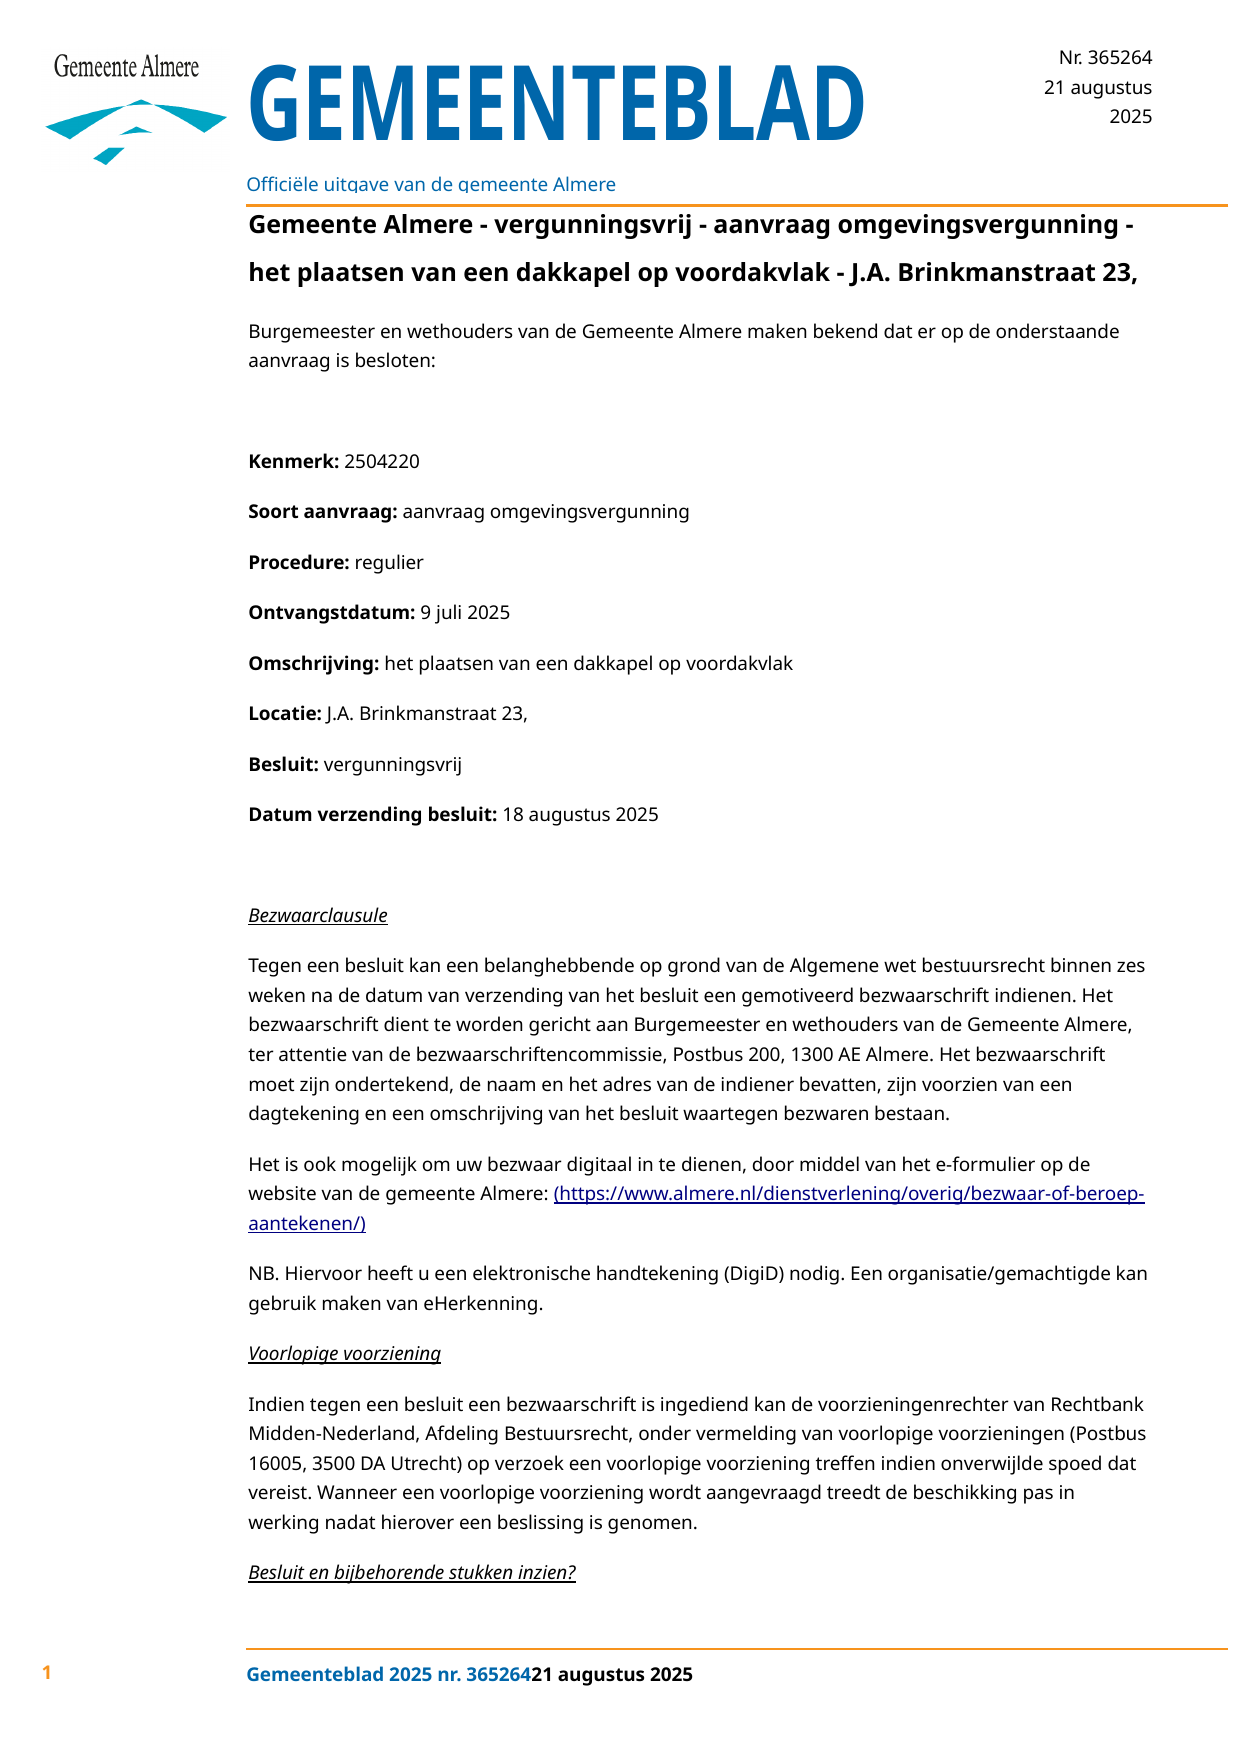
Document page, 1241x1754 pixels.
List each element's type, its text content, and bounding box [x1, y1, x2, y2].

text Burgemeester en wethouders van de Gemeente Almere maken bekend dat er op de onderstaande aanvraag is besloten: [248, 318, 1152, 373]
text Omschrijving: het plaatsen van een dakkapel op voordakvlak [248, 650, 1152, 676]
text Bezwaarclausule [248, 902, 1152, 928]
text Soort aanvraag: aanvraag omgevingsvergunning [248, 499, 1152, 524]
text Besluit: vergunningsvrij [248, 751, 1152, 777]
text Het is ook mogelijk om uw bezwaar digitaal in te dienen, door middel van het e-formulier op de website van de gemeente Almere: (https://www.almere.nl/dienstverlening/overig/bezwaar-of-beroep-aantekenen/) [248, 1151, 1152, 1236]
picture [41, 47, 231, 172]
text Kenmerk: 2504220 [248, 448, 1152, 474]
text NB. Hiervoor heeft u een elektronische handtekening (DigiD) nodig. Een organisatie/gemachtigde kan gebruik maken van eHerkenning. [248, 1260, 1152, 1316]
text Voorlopige voorziening [248, 1340, 1152, 1366]
text Tegen een besluit kan een belanghebbende op grond van de Algemene wet bestuursrecht binnen zes weken na de datum van verzending van het besluit een gemotiveerd bezwaarschrift indienen. Het bezwaarschrift dient te worden gericht aan Burgemeester en wethouders van de Gemeente Almere, ter attentie van de bezwaarschriftencommissie, Postbus 200, 1300 AE Almere. Het bezwaarschrift moet zijn ondertekend, de naam en het adres van de indiener bevatten, zijn voorzien van een dagtekening en een omschrijving van het besluit waartegen bezwaren bestaan. [248, 952, 1152, 1126]
text Datum verzending besluit: 18 augustus 2025 [248, 801, 1152, 827]
text Indien tegen een besluit een bezwaarschrift is ingediend kan de voorzieningenrechter van Rechtbank Midden-Nederland, Afdeling Bestuursrecht, onder vermelding van voorlopige voorzieningen (Postbus 16005, 3500 DA Utrecht) op verzoek een voorlopige voorziening treffen indien onverwijlde spoed dat vereist. Wanneer een voorlopige voorziening wordt aangevraagd treedt de beschikking pas in werking nadat hierover een beslissing is genomen. [248, 1391, 1152, 1535]
text Ontvangstdatum: 9 juli 2025 [248, 599, 1152, 625]
text Procedure: regulier [248, 549, 1152, 575]
text Gemeente Almere - vergunningsvrij - aanvraag omgevingsvergunning - het plaatsen van een dakkapel op voordakvlak - J.A. Brinkmanstraat 23, [248, 207, 1152, 288]
text Locatie: J.A. Brinkmanstraat 23, [248, 700, 1152, 726]
text Besluit en bijbehorende stukken inzien? [248, 1559, 1152, 1585]
